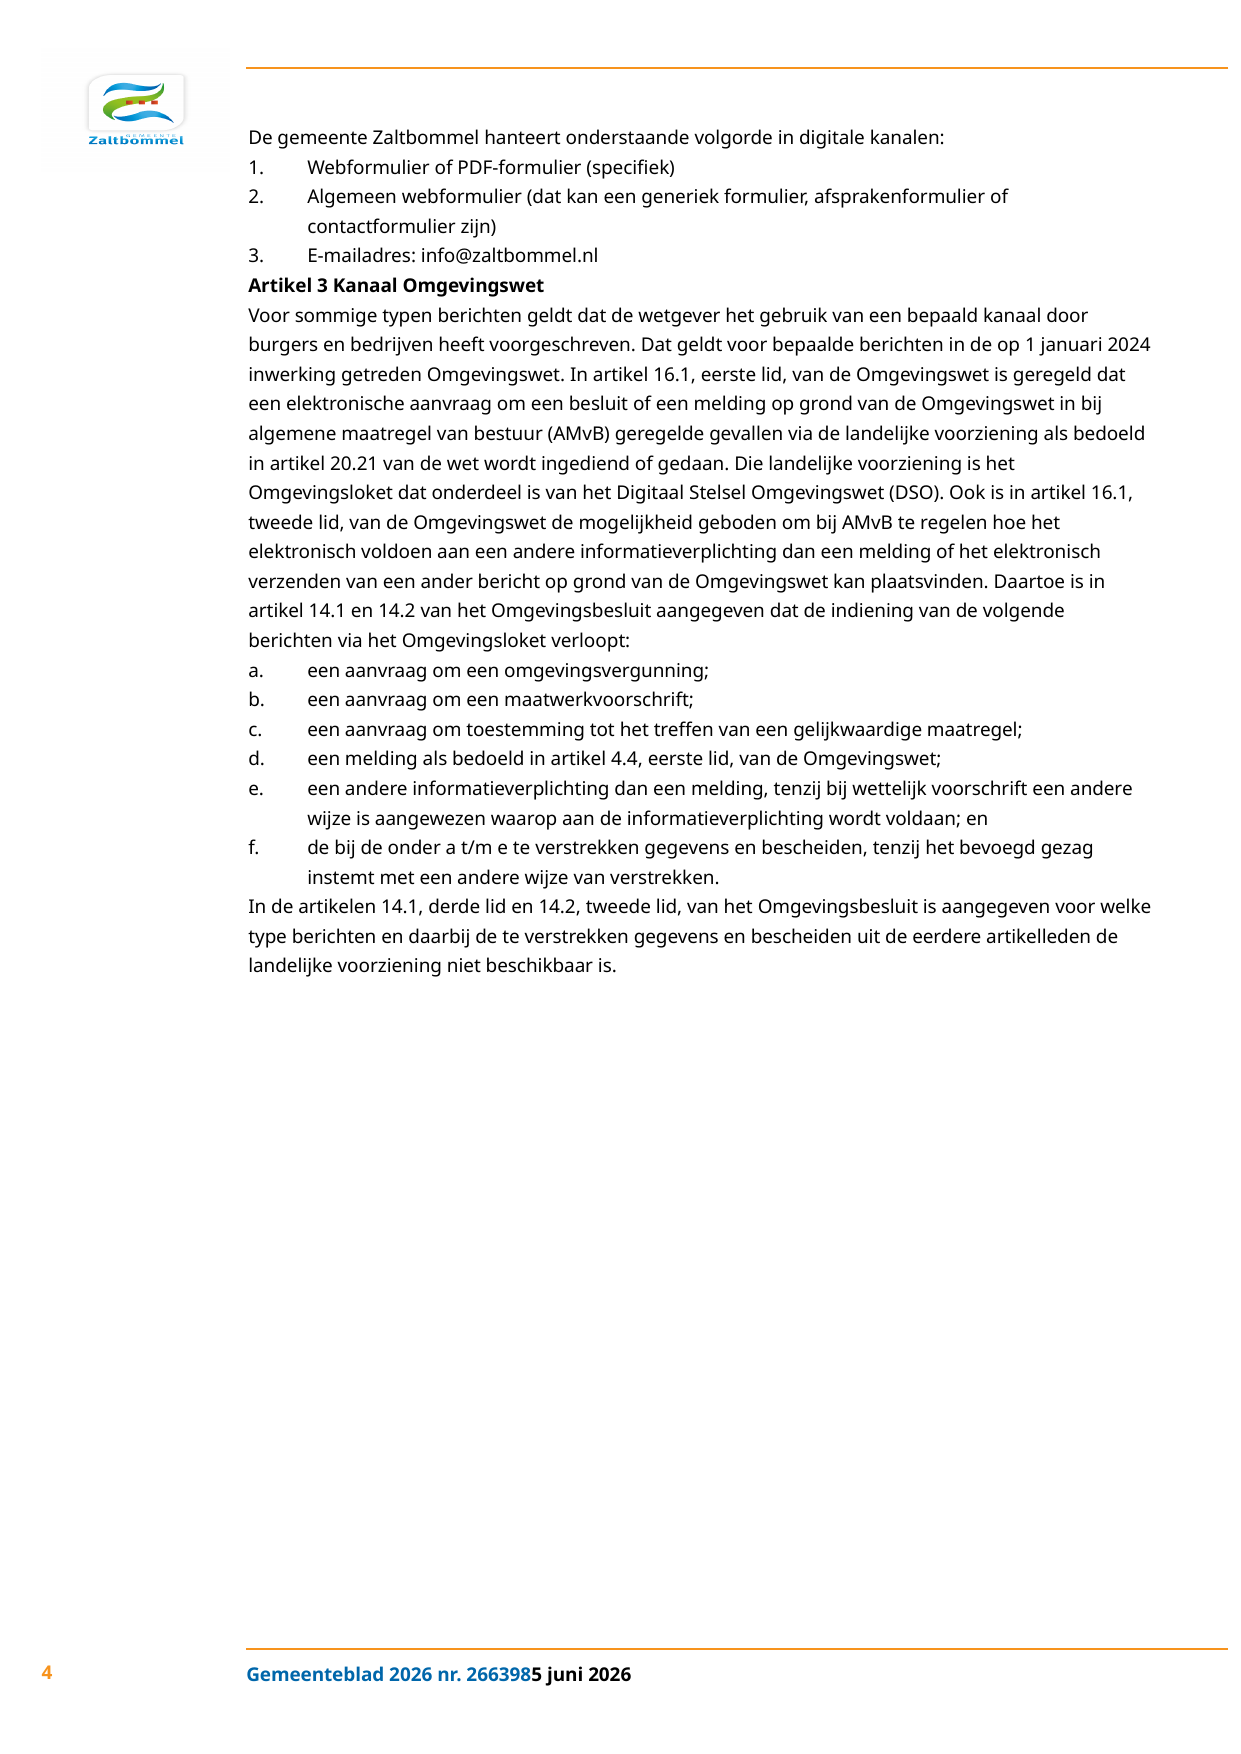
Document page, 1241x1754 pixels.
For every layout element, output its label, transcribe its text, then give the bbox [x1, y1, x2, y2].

text Voor sommige typen berichten geldt dat de wetgever het gebruik van een bepaald kanaal door burgers en bedrijven heeft voorgeschreven. Dat geldt voor bepaalde berichten in de op 1 januari 2024 inwerking getreden Omgevingswet. In artikel 16.1, eerste lid, van de Omgevingswet is geregeld dat een elektronische aanvraag om een besluit of een melding op grond van de Omgevingswet in bij algemene maatregel van bestuur (AMvB) geregelde gevallen via de landelijke voorziening als bedoeld in artikel 20.21 van de wet wordt ingediend of gedaan. Die landelijke voorziening is het Omgevingsloket dat onderdeel is van het Digitaal Stelsel Omgevingswet (DSO). Ook is in artikel 16.1, tweede lid, van de Omgevingswet de mogelijkheid geboden om bij AMvB te regelen hoe het elektronisch voldoen aan een andere informatieverplichting dan een melding of het elektronisch verzenden van een ander bericht op grond van de Omgevingswet kan plaatsvinden. Daartoe is in artikel 14.1 en 14.2 van het Omgevingsbesluit aangegeven dat de indiening van de volgende berichten via het Omgevingsloket verloopt: [248, 302, 1152, 653]
list een aanvraag om een maatwerkvoorschrift; [248, 686, 1152, 712]
list Algemeen webformulier (dat kan een generiek formulier, afsprakenformulier of contactformulier zijn) [248, 183, 1152, 239]
list een andere informatieverplichting dan een melding, tenzij bij wettelijk voorschrift een andere wijze is aangewezen waarop aan de informatieverplichting wordt voldaan; en [248, 775, 1152, 831]
text Artikel 3 Kanaal Omgevingswet [248, 272, 1152, 298]
list een melding als bedoeld in artikel 4.4, eerste lid, van de Omgevingswet; [248, 746, 1152, 771]
list een aanvraag om een omgevingsvergunning; [248, 657, 1152, 683]
list een aanvraag om toestemming tot het treffen van een gelijkwaardige maatregel; [248, 716, 1152, 742]
list Webformulier of PDF-formulier (specifiek) [248, 154, 1152, 180]
list E-mailadres: info@zaltbommel.nl [248, 243, 1152, 268]
text De gemeente Zaltbommel hanteert onderstaande volgorde in digitale kanalen: [248, 124, 1152, 150]
text In de artikelen 14.1, derde lid en 14.2, tweede lid, van het Omgevingsbesluit is aangegeven voor welke type berichten en daarbij de te verstrekken gegevens en bescheiden uit de eerdere artikelleden de landelijke voorziening niet beschikbaar is. [248, 893, 1152, 978]
list de bij de onder a t/m e te verstrekken gegevens en bescheiden, tenzij het bevoegd gezag instemt met een andere wijze van verstrekken. [248, 834, 1152, 890]
picture [41, 47, 231, 172]
